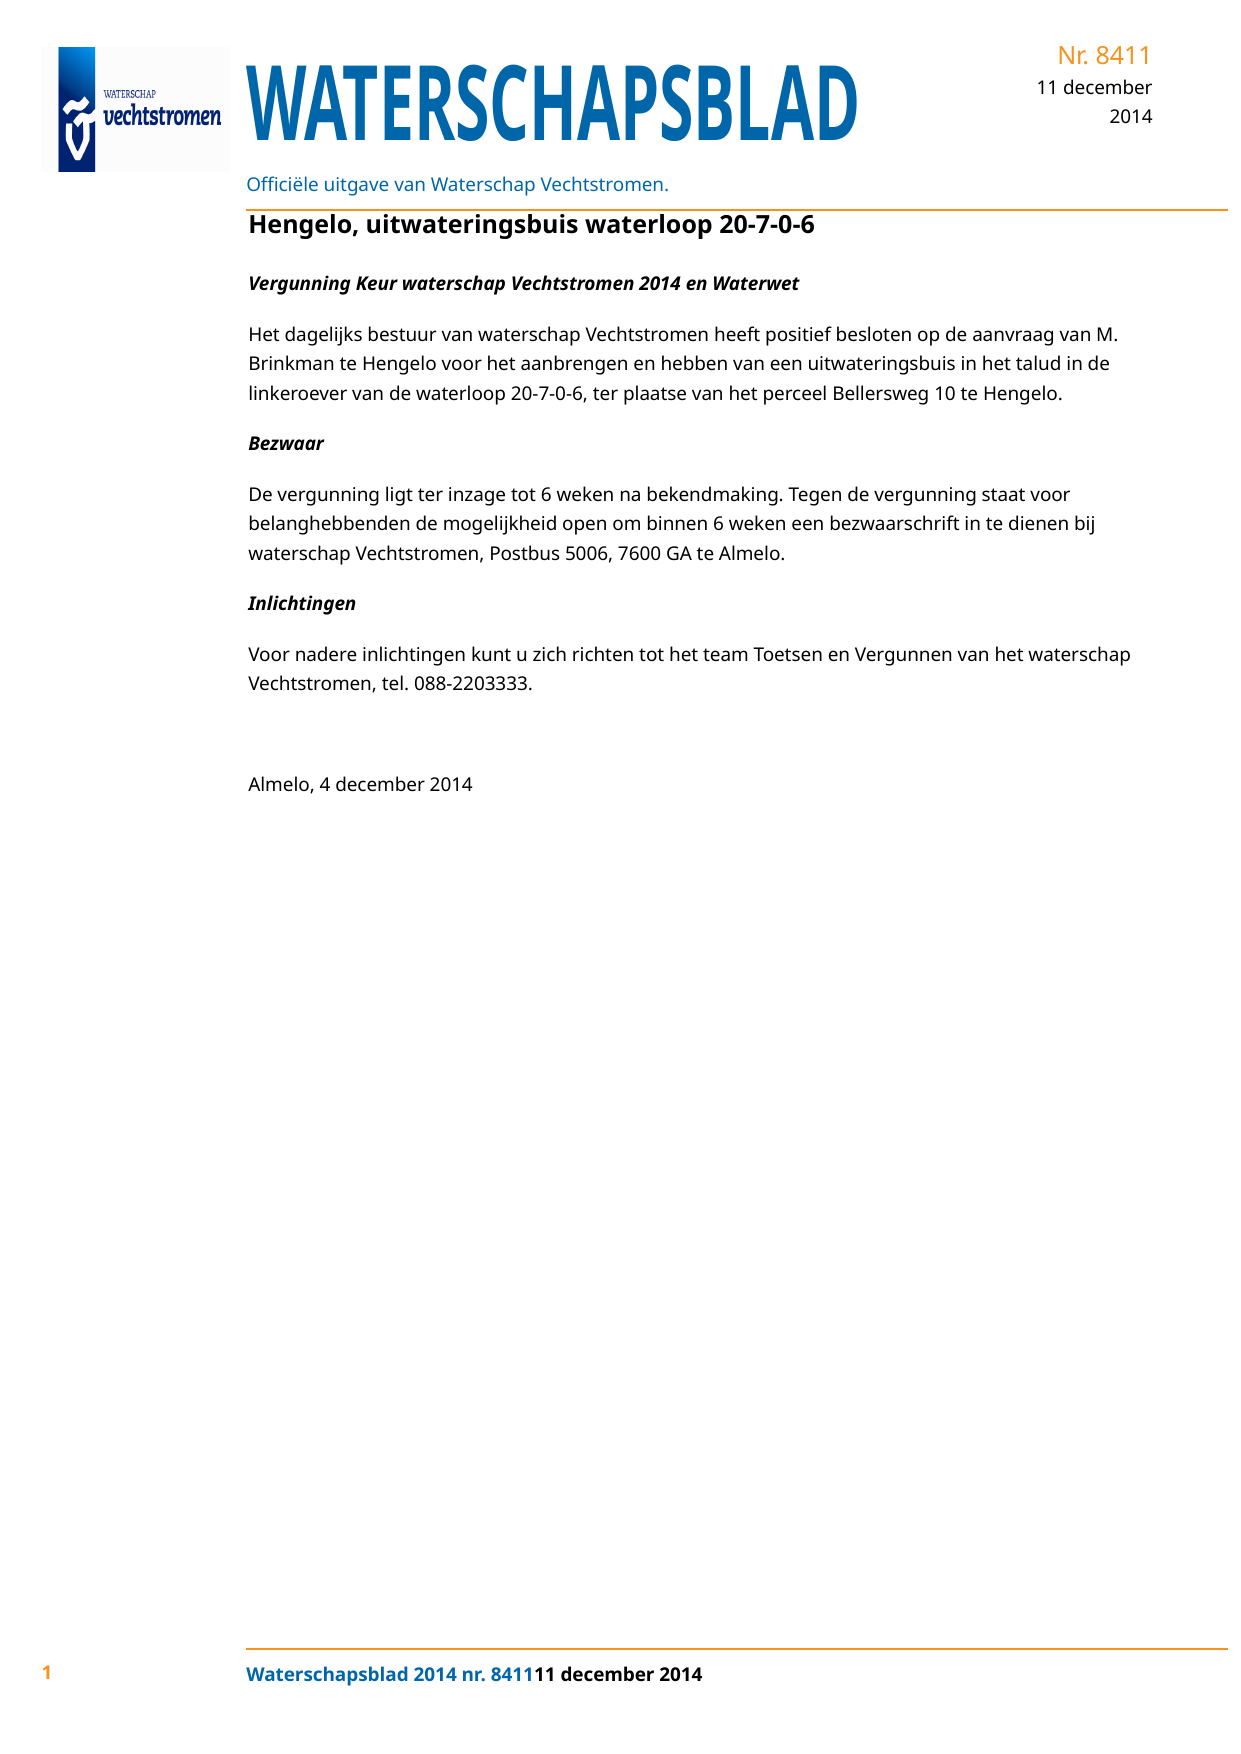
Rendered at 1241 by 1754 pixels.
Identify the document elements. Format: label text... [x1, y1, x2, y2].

picture [41, 47, 231, 172]
text Almelo, 4 december 2014 [248, 771, 1152, 797]
text Vergunning Keur waterschap Vechtstromen 2014 en Waterwet [248, 270, 1152, 296]
text Bezwaar [248, 430, 1152, 456]
text Voor nadere inlichtingen kunt u zich richten tot het team Toetsen en Vergunnen van het waterschap Vechtstromen, tel. 088-2203333. [248, 641, 1152, 696]
text Hengelo, uitwateringsbuis waterloop 20-7-0-6 [248, 211, 1152, 241]
text Het dagelijks bestuur van waterschap Vechtstromen heeft positief besloten op de aanvraag van M. Brinkman te Hengelo voor het aanbrengen en hebben van een uitwateringsbuis in het talud in de linkeroever van de waterloop 20-7-0-6, ter plaatse van het perceel Bellersweg 10 te Hengelo. [248, 321, 1152, 406]
text Inlichtingen [248, 590, 1152, 616]
text De vergunning ligt ter inzage tot 6 weken na bekendmaking. Tegen de vergunning staat voor belanghebbenden de mogelijkheid open om binnen 6 weken een bezwaarschrift in te dienen bij waterschap Vechtstromen, Postbus 5006, 7600 GA te Almelo. [248, 481, 1152, 566]
